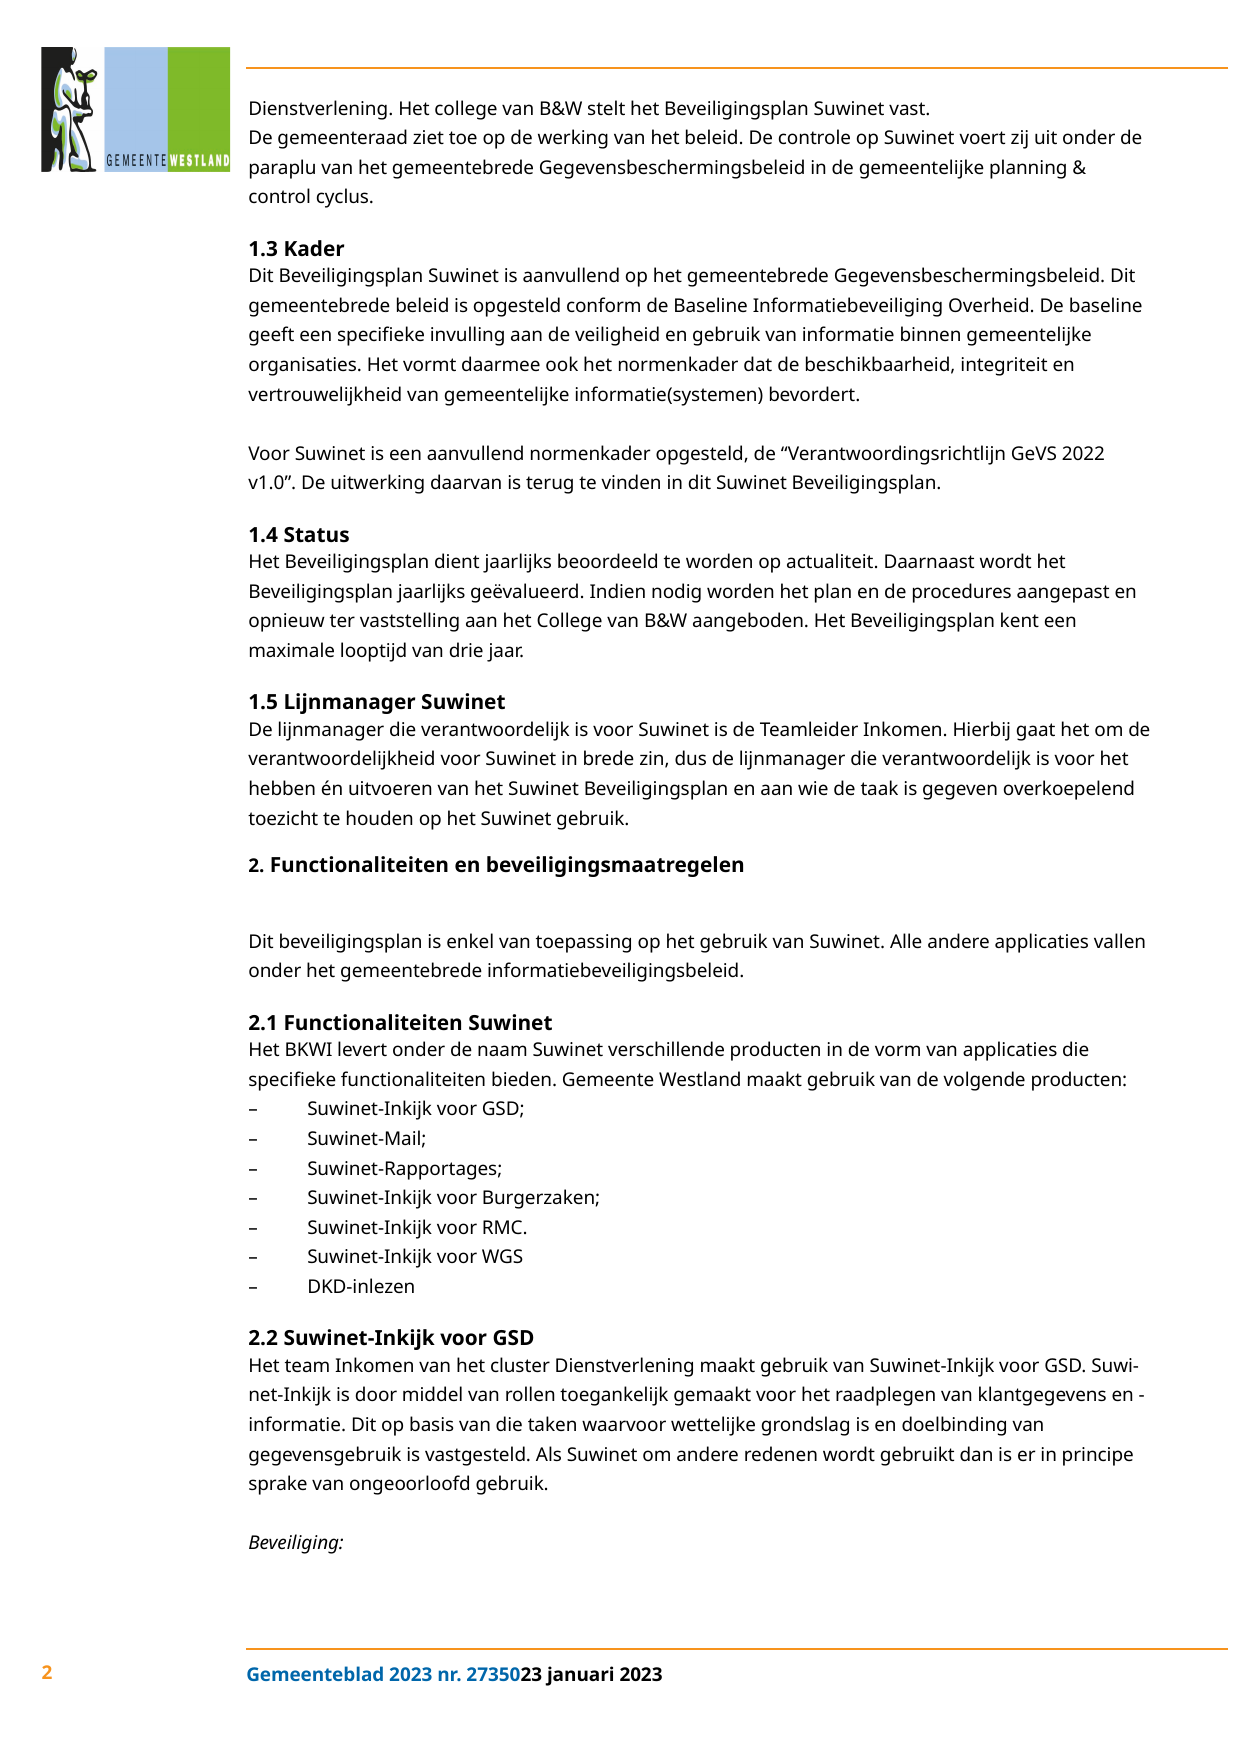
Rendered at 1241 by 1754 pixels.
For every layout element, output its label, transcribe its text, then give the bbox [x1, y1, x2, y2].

list Suwinet-Inkijk voor GSD; [248, 1096, 1152, 1121]
text Het BKWI levert onder de naam Suwinet verschillende producten in de vorm van applicaties die specifieke functionaliteiten bieden. Gemeente Westland maakt gebruik van de volgende producten: [248, 1036, 1152, 1092]
list DKD-inlezen [248, 1273, 1152, 1299]
text De lijnmanager die verantwoordelijk is voor Suwinet is de Teamleider Inkomen. Hierbij gaat het om de verantwoordelijkheid voor Suwinet in brede zin, dus de lijnmanager die verantwoordelijk is voor het hebben én uitvoeren van het Suwinet Beveiligingsplan en aan wie de taak is gegeven overkoepelend toezicht te houden op het Suwinet gebruik. [248, 716, 1152, 830]
text De gemeenteraad ziet toe op de werking van het beleid. De controle op Suwinet voert zij uit onder de paraplu van het gemeentebrede Gegevensbeschermingsbeleid in de gemeentelijke planning & control cyclus. [248, 124, 1152, 209]
text Het Beveiligingsplan dient jaarlijks beoordeeld te worden op actualiteit. Daarnaast wordt het Beveiligingsplan jaarlijks geëvalueerd. Indien nodig worden het plan en de procedures aangepast en opnieuw ter vaststelling aan het College van B&W aangeboden. Het Beveiligingsplan kent een maximale looptijd van drie jaar. [248, 548, 1152, 663]
text Dienstverlening. Het college van B&W stelt het Beveiligingsplan Suwinet vast. [248, 95, 1152, 121]
text 2.2 Suwinet-Inkijk voor GSD [248, 1323, 1152, 1352]
text Voor Suwinet is een aanvullend normenkader opgesteld, de “Verantwoordingsrichtlijn GeVS 2022 v1.0”. De uitwerking daarvan is terug te vinden in dit Suwinet Beveiligingsplan. [248, 440, 1152, 495]
text Dit beveiligingsplan is enkel van toepassing op het gebruik van Suwinet. Alle andere applicaties vallen onder het gemeentebrede informatiebeveiligingsbeleid. [248, 928, 1152, 983]
list Suwinet-Inkijk voor Burgerzaken; [248, 1184, 1152, 1210]
text 1.4 Status [248, 520, 1152, 548]
list Suwinet-Inkijk voor WGS [248, 1243, 1152, 1269]
text 1.3 Kader [248, 234, 1152, 262]
text Beveiliging: [248, 1529, 1152, 1555]
text Het team Inkomen van het cluster Dienstverlening maakt gebruik van Suwinet-Inkijk voor GSD. Suwi-net-Inkijk is door middel van rollen toegankelijk gemaakt voor het raadplegen van klantgegevens en -informatie. Dit op basis van die taken waarvoor wettelijke grondslag is en doelbinding van gegevensgebruik is vastgesteld. Als Suwinet om andere redenen wordt gebruikt dan is er in principe sprake van ongeoorloofd gebruik. [248, 1352, 1152, 1496]
list Suwinet-Mail; [248, 1125, 1152, 1151]
list Suwinet-Rapportages; [248, 1155, 1152, 1181]
text 2.1 Functionaliteiten Suwinet [248, 1008, 1152, 1036]
text 1.5 Lijnmanager Suwinet [248, 687, 1152, 716]
text Dit Beveiligingsplan Suwinet is aanvullend op het gemeentebrede Gegevensbeschermingsbeleid. Dit gemeentebrede beleid is opgesteld conform de Baseline Informatiebeveiliging Overheid. De baseline geeft een specifieke invulling aan de veiligheid en gebruik van informatie binnen gemeentelijke organisaties. Het vormt daarmee ook het normenkader dat de beschikbaarheid, integriteit en vertrouwelijkheid van gemeentelijke informatie(systemen) bevordert. [248, 262, 1152, 406]
picture [41, 47, 231, 172]
list Suwinet-Inkijk voor RMC. [248, 1214, 1152, 1240]
text 2. Functionaliteiten en beveiligingsmaatregelen [248, 850, 1152, 879]
